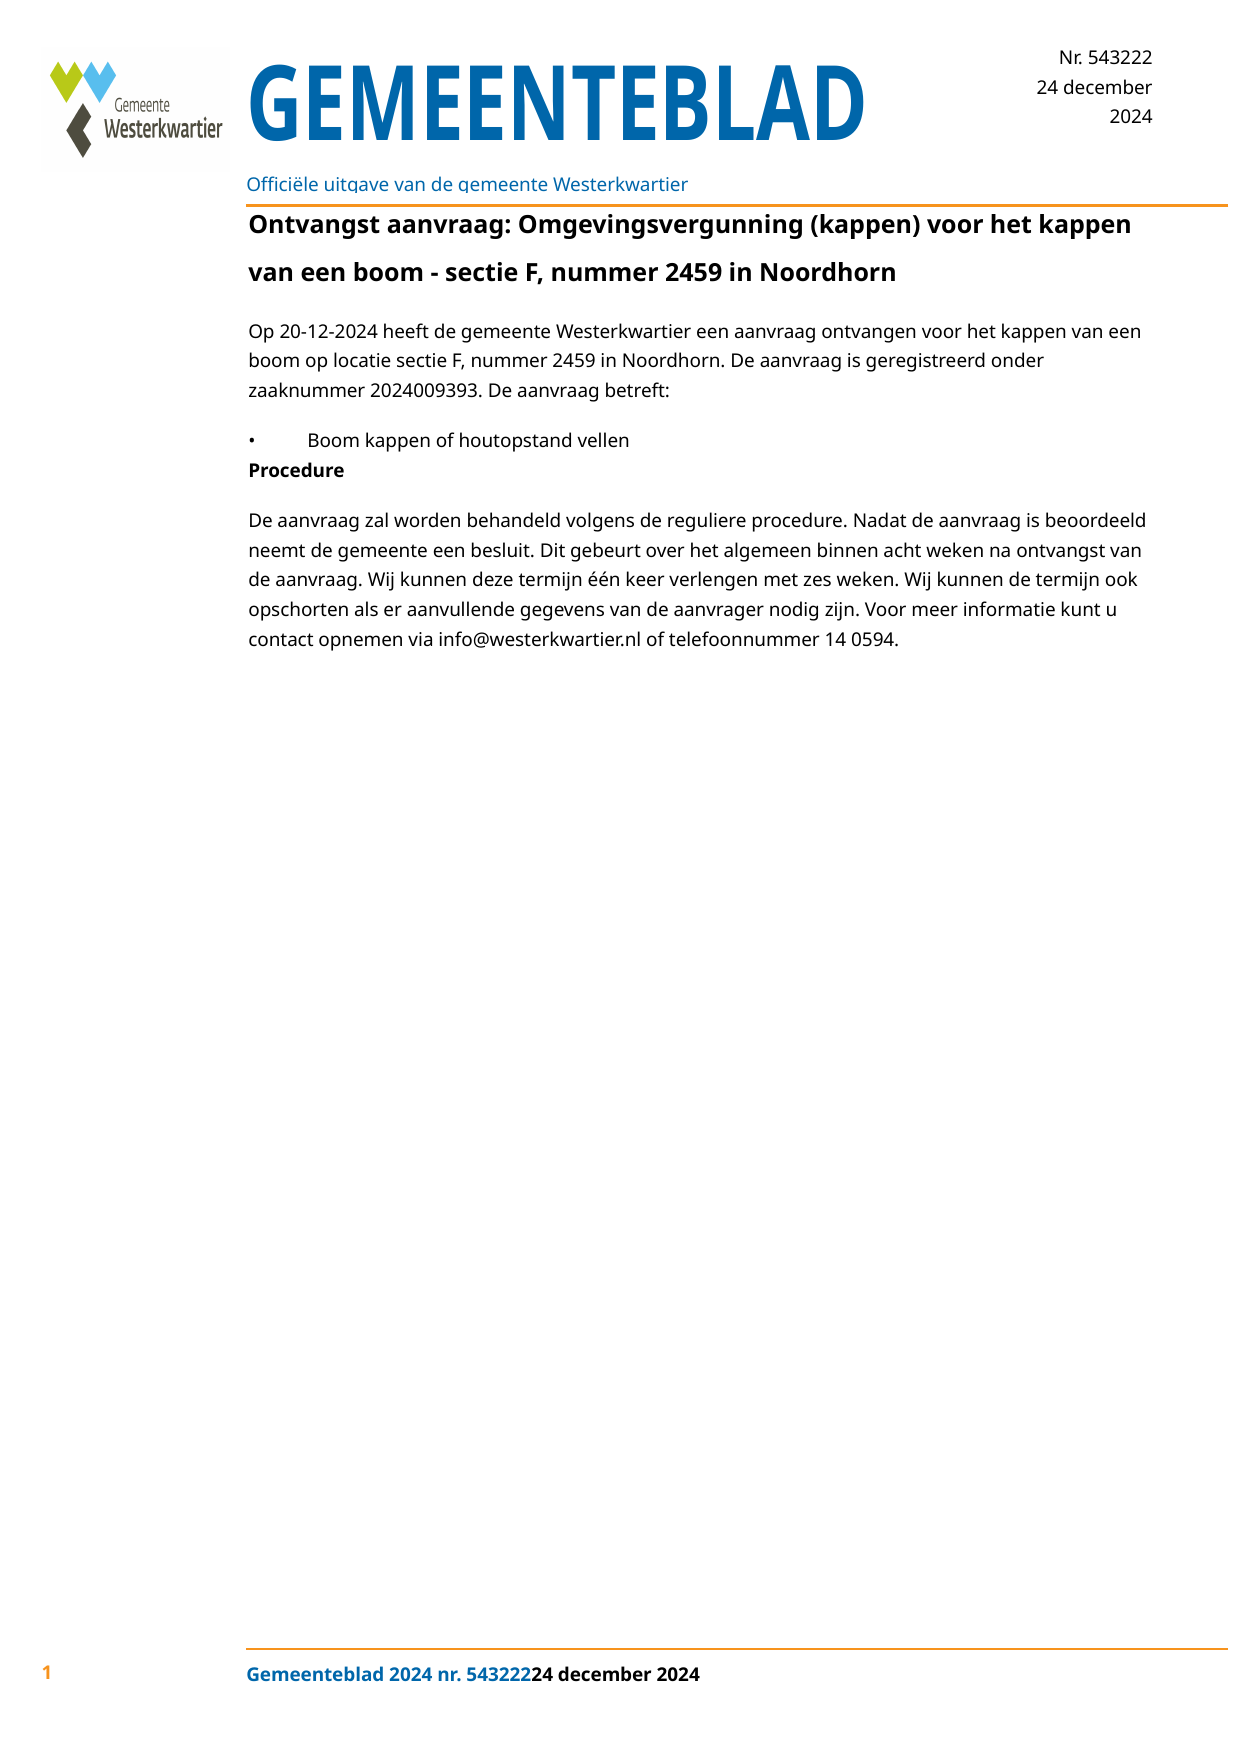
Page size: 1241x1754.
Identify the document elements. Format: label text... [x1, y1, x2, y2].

text Op 20-12-2024 heeft de gemeente Westerkwartier een aanvraag ontvangen voor het kappen van een boom op locatie sectie F, nummer 2459 in Noordhorn. De aanvraag is geregistreerd onder zaaknummer 2024009393. De aanvraag betreft: [248, 318, 1152, 403]
text Procedure [248, 457, 1152, 483]
list Boom kappen of houtopstand vellen [248, 427, 1152, 453]
text Ontvangst aanvraag: Omgevingsvergunning (kappen) voor het kappen van een boom - sectie F, nummer 2459 in Noordhorn [248, 207, 1152, 288]
picture [41, 47, 231, 172]
text De aanvraag zal worden behandeld volgens de reguliere procedure. Nadat de aanvraag is beoordeeld neemt de gemeente een besluit. Dit gebeurt over het algemeen binnen acht weken na ontvangst van de aanvraag. Wij kunnen deze termijn één keer verlengen met zes weken. Wij kunnen de termijn ook opschorten als er aanvullende gegevens van de aanvrager nodig zijn. Voor meer informatie kunt u contact opnemen via info@westerkwartier.nl of telefoonnummer 14 0594. [248, 507, 1152, 652]
